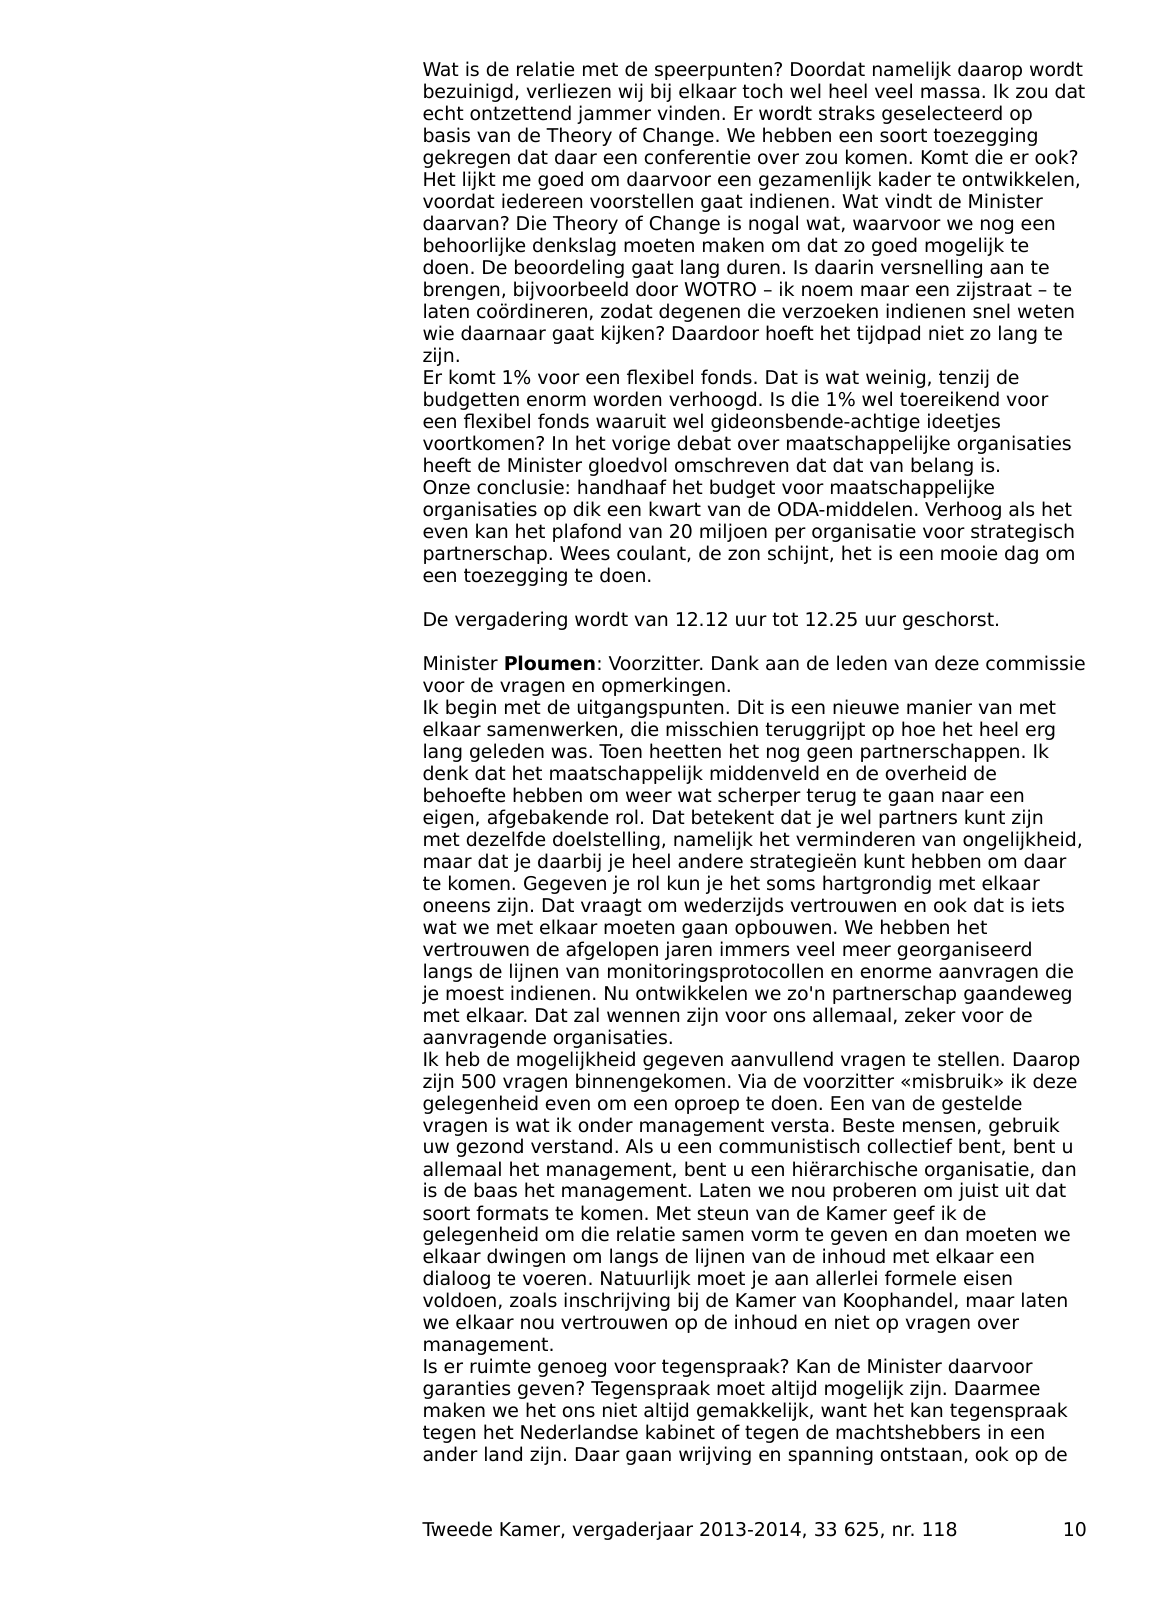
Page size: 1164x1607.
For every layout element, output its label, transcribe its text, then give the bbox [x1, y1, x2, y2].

text De vergadering wordt van 12.12 uur tot 12.25 uur geschorst. [422, 609, 1087, 631]
text Er komt 1% voor een flexibel fonds. Dat is wat weinig, tenzij de budgetten enorm worden verhoogd. Is die 1% wel toereikend voor een flexibel fonds waaruit wel gideonsbende-achtige ideetjes voortkomen? In het vorige debat over maatschappelijke organisaties heeft de Minister gloedvol omschreven dat dat van belang is. [422, 367, 1087, 477]
text Wat is de relatie met de speerpunten? Doordat namelijk daarop wordt bezuinigd, verliezen wij bij elkaar toch wel heel veel massa. Ik zou dat echt ontzettend jammer vinden. Er wordt straks geselecteerd op basis van de Theory of Change. We hebben een soort toezegging gekregen dat daar een conferentie over zou komen. Komt die er ook? Het lijkt me goed om daarvoor een gezamenlijk kader te ontwikkelen, voordat iedereen voorstellen gaat indienen. Wat vindt de Minister daarvan? Die Theory of Change is nogal wat, waarvoor we nog een behoorlijke denkslag moeten maken om dat zo goed mogelijk te doen. De beoordeling gaat lang duren. Is daarin versnelling aan te brengen, bijvoorbeeld door WOTRO – ik noem maar een zijstraat – te laten coördineren, zodat degenen die verzoeken indienen snel weten wie daarnaar gaat kijken? Daardoor hoeft het tijdpad niet zo lang te zijn. [422, 59, 1087, 367]
text Onze conclusie: handhaaf het budget voor maatschappelijke organisaties op dik een kwart van de ODA-middelen. Verhoog als het even kan het plafond van 20 miljoen per organisatie voor strategisch partnerschap. Wees coulant, de zon schijnt, het is een mooie dag om een toezegging te doen. [422, 477, 1087, 587]
text Ik heb de mogelijkheid gegeven aanvullend vragen te stellen. Daarop zijn 500 vragen binnengekomen. Via de voorzitter «misbruik» ik deze gelegenheid even om een oproep te doen. Een van de gestelde vragen is wat ik onder management versta. Beste mensen, gebruik uw gezond verstand. Als u een communistisch collectief bent, bent u allemaal het management, bent u een hiërarchische organisatie, dan is de baas het management. Laten we nou proberen om juist uit dat soort formats te komen. Met steun van de Kamer geef ik de gelegenheid om die relatie samen vorm te geven en dan moeten we elkaar dwingen om langs de lijnen van de inhoud met elkaar een dialoog te voeren. Natuurlijk moet je aan allerlei formele eisen voldoen, zoals inschrijving bij de Kamer van Koophandel, maar laten we elkaar nou vertrouwen op de inhoud en niet op vragen over management. [422, 1048, 1087, 1356]
text Is er ruimte genoeg voor tegenspraak? Kan de Minister daarvoor garanties geven? Tegenspraak moet altijd mogelijk zijn. Daarmee maken we het ons niet altijd gemakkelijk, want het kan tegenspraak tegen het Nederlandse kabinet of tegen de machtshebbers in een ander land zijn. Daar gaan wrijving en spanning ontstaan, ook op de [422, 1356, 1087, 1466]
text Ik begin met de uitgangspunten. Dit is een nieuwe manier van met elkaar samenwerken, die misschien teruggrijpt op hoe het heel erg lang geleden was. Toen heetten het nog geen partnerschappen. Ik denk dat het maatschappelijk middenveld en de overheid de behoefte hebben om weer wat scherper terug te gaan naar een eigen, afgebakende rol. Dat betekent dat je wel partners kunt zijn met dezelfde doelstelling, namelijk het verminderen van ongelijkheid, maar dat je daarbij je heel andere strategieën kunt hebben om daar te komen. Gegeven je rol kun je het soms hartgrondig met elkaar oneens zijn. Dat vraagt om wederzijds vertrouwen en ook dat is iets wat we met elkaar moeten gaan opbouwen. We hebben het vertrouwen de afgelopen jaren immers veel meer georganiseerd langs de lijnen van monitoringsprotocollen en enorme aanvragen die je moest indienen. Nu ontwikkelen we zo'n partnerschap gaandeweg met elkaar. Dat zal wennen zijn voor ons allemaal, zeker voor de aanvragende organisaties. [422, 697, 1087, 1048]
text Minister Ploumen: Voorzitter. Dank aan de leden van deze commissie voor de vragen en opmerkingen. [422, 653, 1087, 697]
